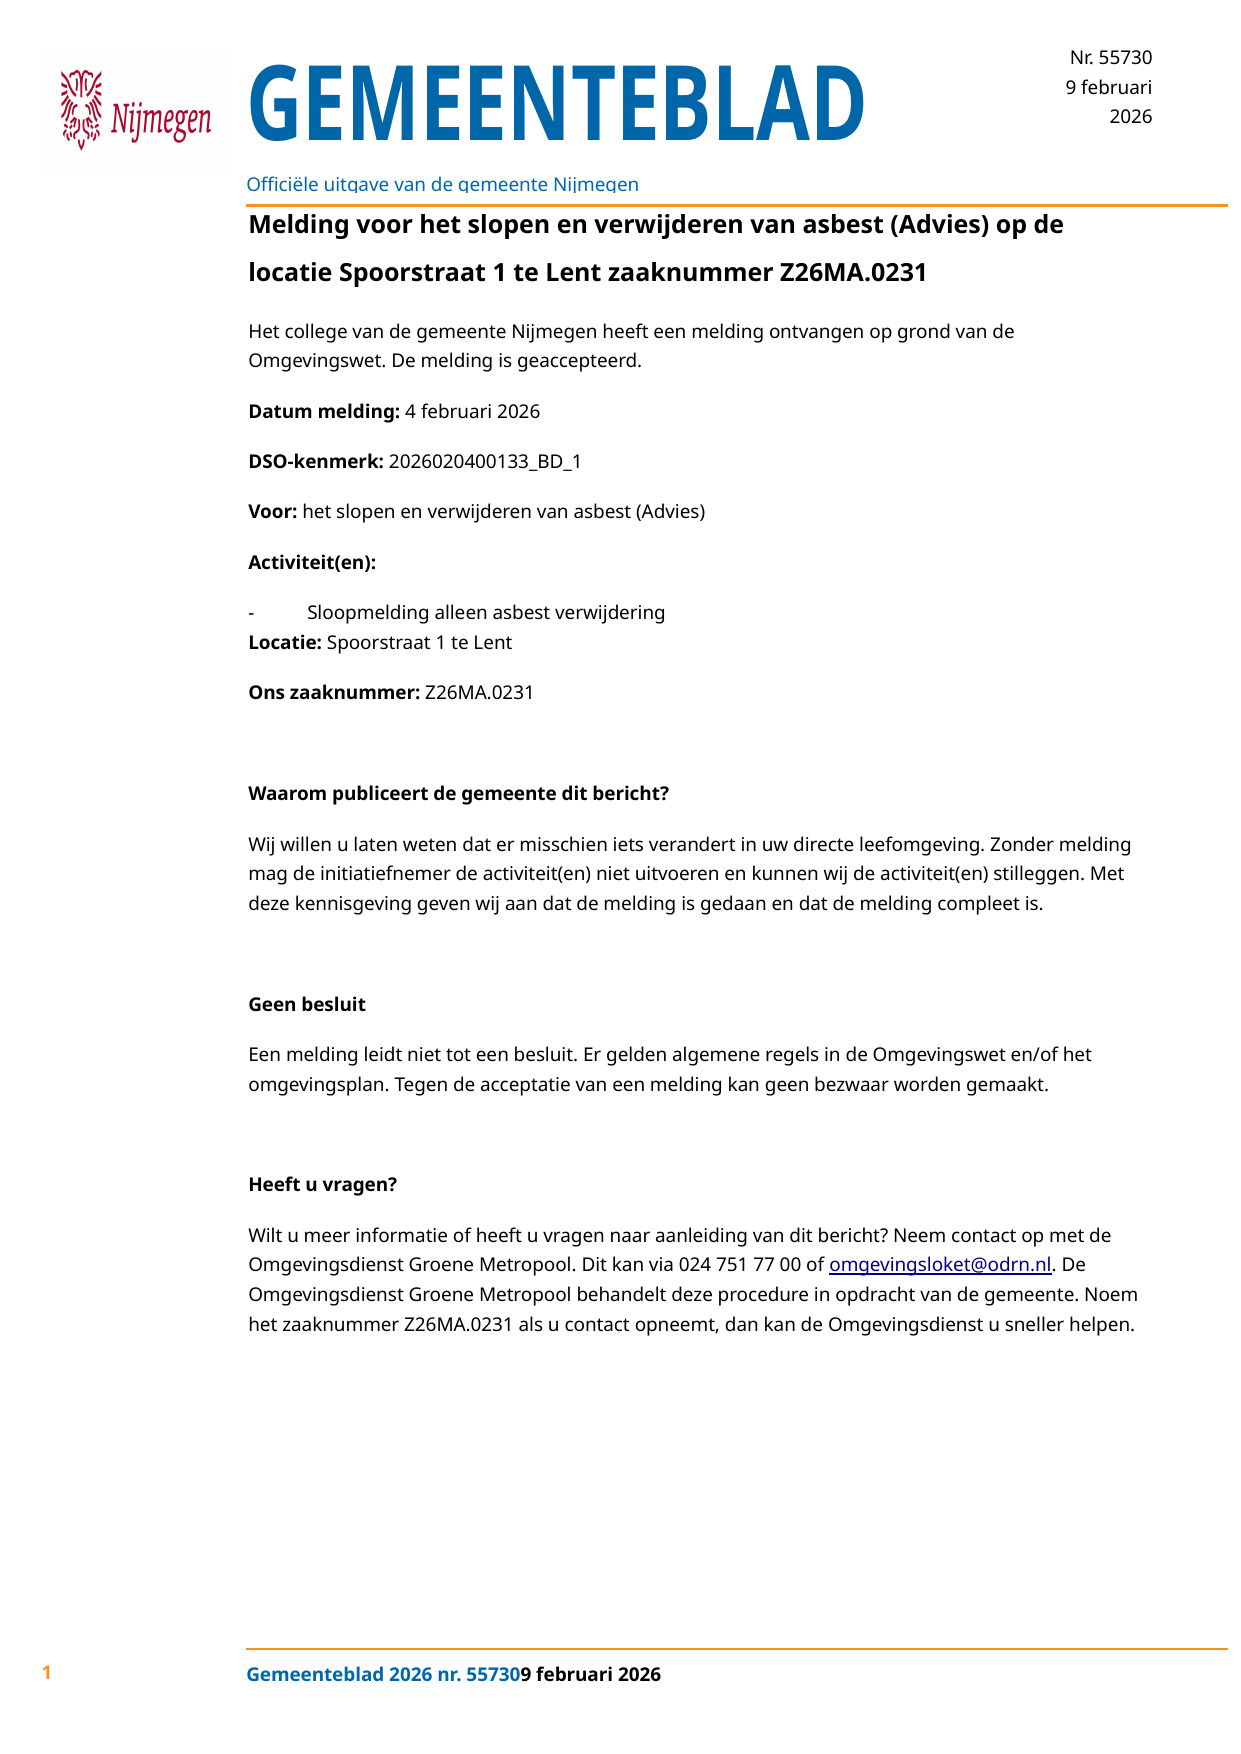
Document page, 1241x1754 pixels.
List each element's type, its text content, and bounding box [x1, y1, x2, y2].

list Sloopmelding alleen asbest verwijdering [248, 599, 1152, 625]
text Datum melding: 4 februari 2026 [248, 398, 1152, 424]
picture [41, 47, 231, 172]
text Het college van de gemeente Nijmegen heeft een melding ontvangen op grond van de Omgevingswet. De melding is geaccepteerd. [248, 318, 1152, 373]
text Voor: het slopen en verwijderen van asbest (Advies) [248, 499, 1152, 524]
text Een melding leidt niet tot een besluit. Er gelden algemene regels in de Omgevingswet en/of het omgevingsplan. Tegen de acceptatie van een melding kan geen bezwaar worden gemaakt. [248, 1041, 1152, 1097]
text DSO-kenmerk: 2026020400133_BD_1 [248, 448, 1152, 474]
text Wij willen u laten weten dat er misschien iets verandert in uw directe leefomgeving. Zonder melding mag de initiatiefnemer de activiteit(en) niet uitvoeren en kunnen wij de activiteit(en) stilleggen. Met deze kennisgeving geven wij aan dat de melding is gedaan en dat de melding compleet is. [248, 831, 1152, 916]
text Melding voor het slopen en verwijderen van asbest (Advies) op de locatie Spoorstraat 1 te Lent zaaknummer Z26MA.0231 [248, 207, 1152, 288]
text Activiteit(en): [248, 549, 1152, 575]
text Heeft u vragen? [248, 1172, 1152, 1197]
text Wilt u meer informatie of heeft u vragen naar aanleiding van dit bericht? Neem contact op met de Omgevingsdienst Groene Metropool. Dit kan via 024 751 77 00 of omgevingsloket@odrn.nl. De Omgevingsdienst Groene Metropool behandelt deze procedure in opdracht van de gemeente. Noem het zaaknummer Z26MA.0231 als u contact opneemt, dan kan de Omgevingsdienst u sneller helpen. [248, 1222, 1152, 1337]
text Ons zaaknummer: Z26MA.0231 [248, 679, 1152, 705]
text Geen besluit [248, 991, 1152, 1017]
text Locatie: Spoorstraat 1 te Lent [248, 629, 1152, 655]
text Waarom publiceert de gemeente dit bericht? [248, 780, 1152, 806]
